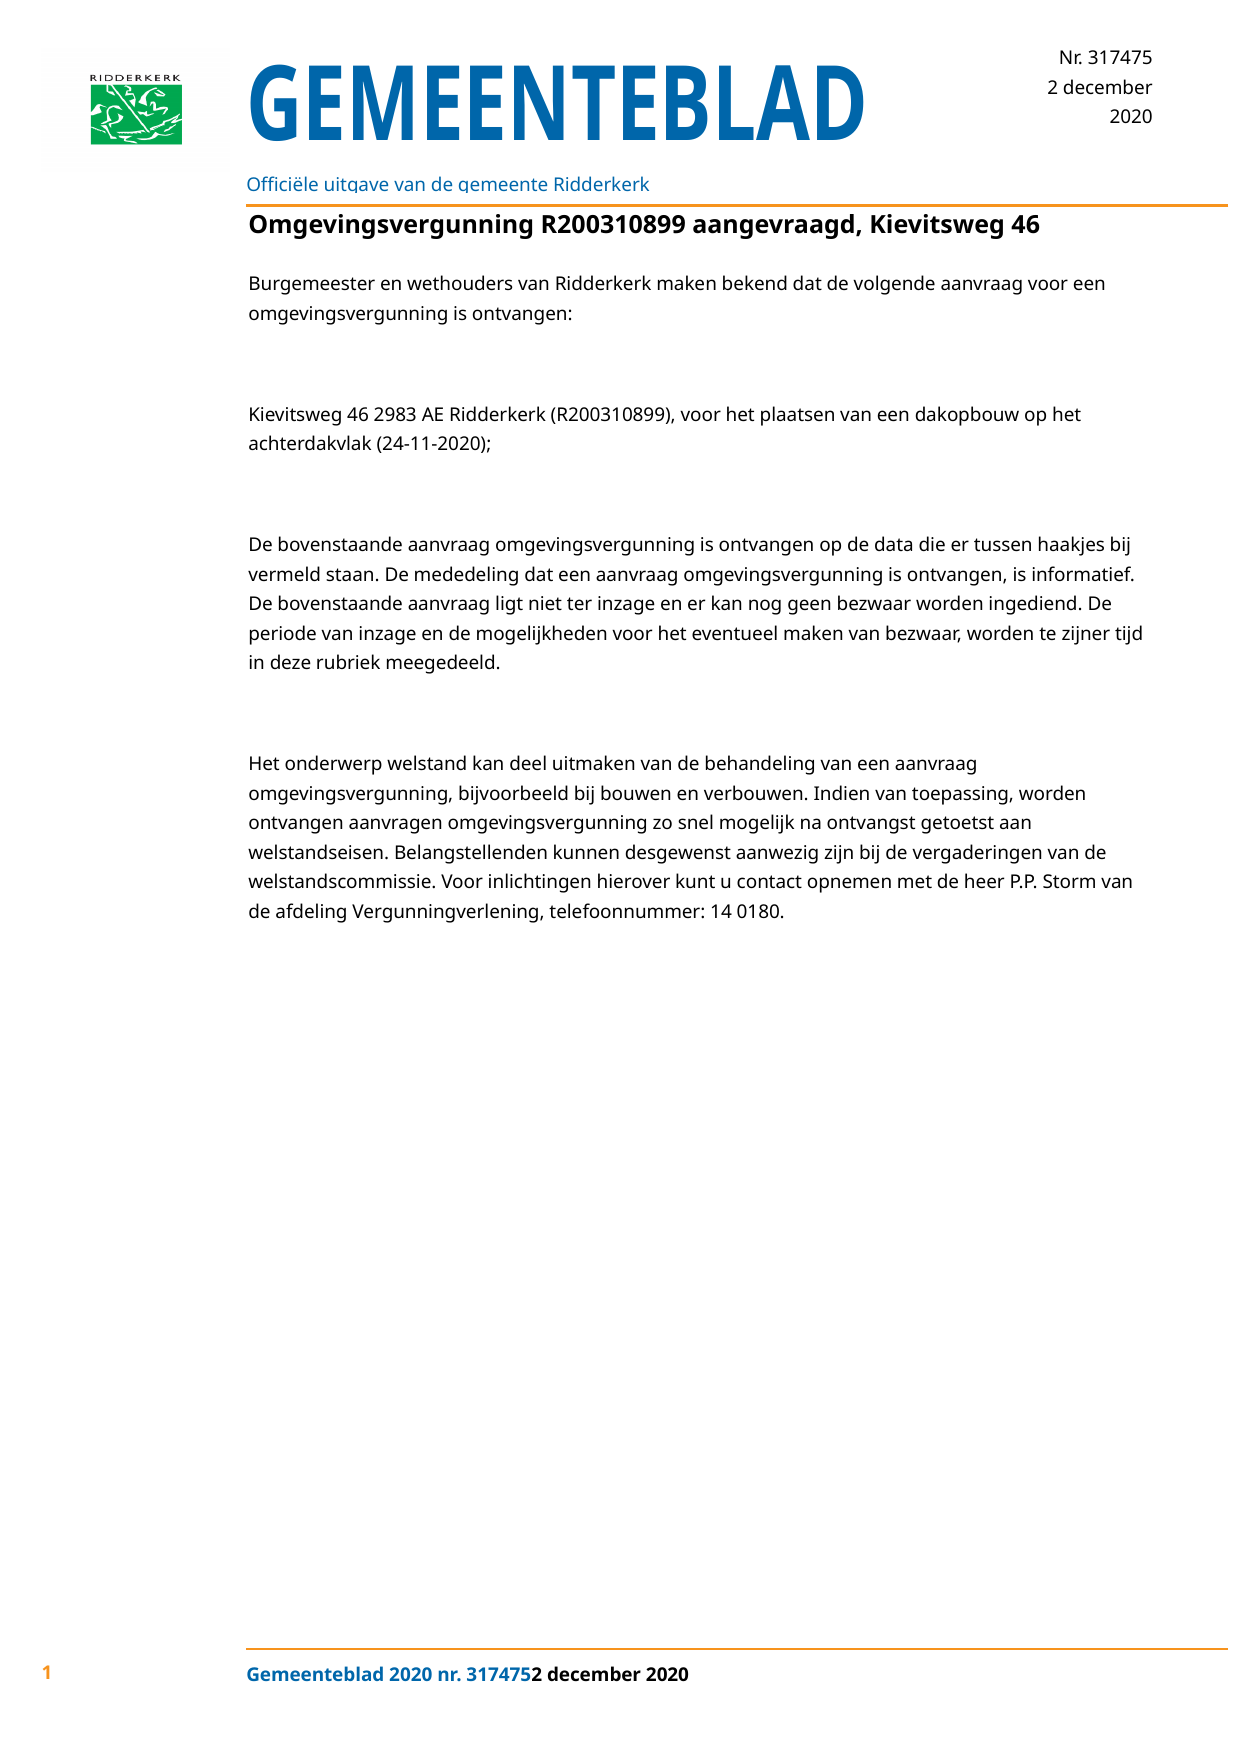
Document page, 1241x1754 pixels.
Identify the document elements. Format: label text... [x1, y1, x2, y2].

text Omgevingsvergunning R200310899 aangevraagd, Kievitsweg 46 [248, 207, 1152, 241]
text Kievitsweg 46 2983 AE Ridderkerk (R200310899), voor het plaatsen van een dakopbouw op het achterdakvlak (24-11-2020); [248, 401, 1152, 456]
text Burgemeester en wethouders van Ridderkerk maken bekend dat de volgende aanvraag voor een omgevingsvergunning is ontvangen: [248, 270, 1152, 326]
text De bovenstaande aanvraag omgevingsvergunning is ontvangen op de data die er tussen haakjes bij vermeld staan. De mededeling dat een aanvraag omgevingsvergunning is ontvangen, is informatief. De bovenstaande aanvraag ligt niet ter inzage en er kan nog geen bezwaar worden ingediend. De periode van inzage en de mogelijkheden voor het eventueel maken van bezwaar, worden te zijner tijd in deze rubriek meegedeeld. [248, 531, 1152, 675]
picture [41, 47, 231, 172]
text Het onderwerp welstand kan deel uitmaken van de behandeling van een aanvraag omgevingsvergunning, bijvoorbeeld bij bouwen en verbouwen. Indien van toepassing, worden ontvangen aanvragen omgevingsvergunning zo snel mogelijk na ontvangst getoetst aan welstandseisen. Belangstellenden kunnen desgewenst aanwezig zijn bij de vergaderingen van de welstandscommissie. Voor inlichtingen hierover kunt u contact opnemen met de heer P.P. Storm van de afdeling Vergunningverlening, telefoonnummer: 14 0180. [248, 750, 1152, 924]
